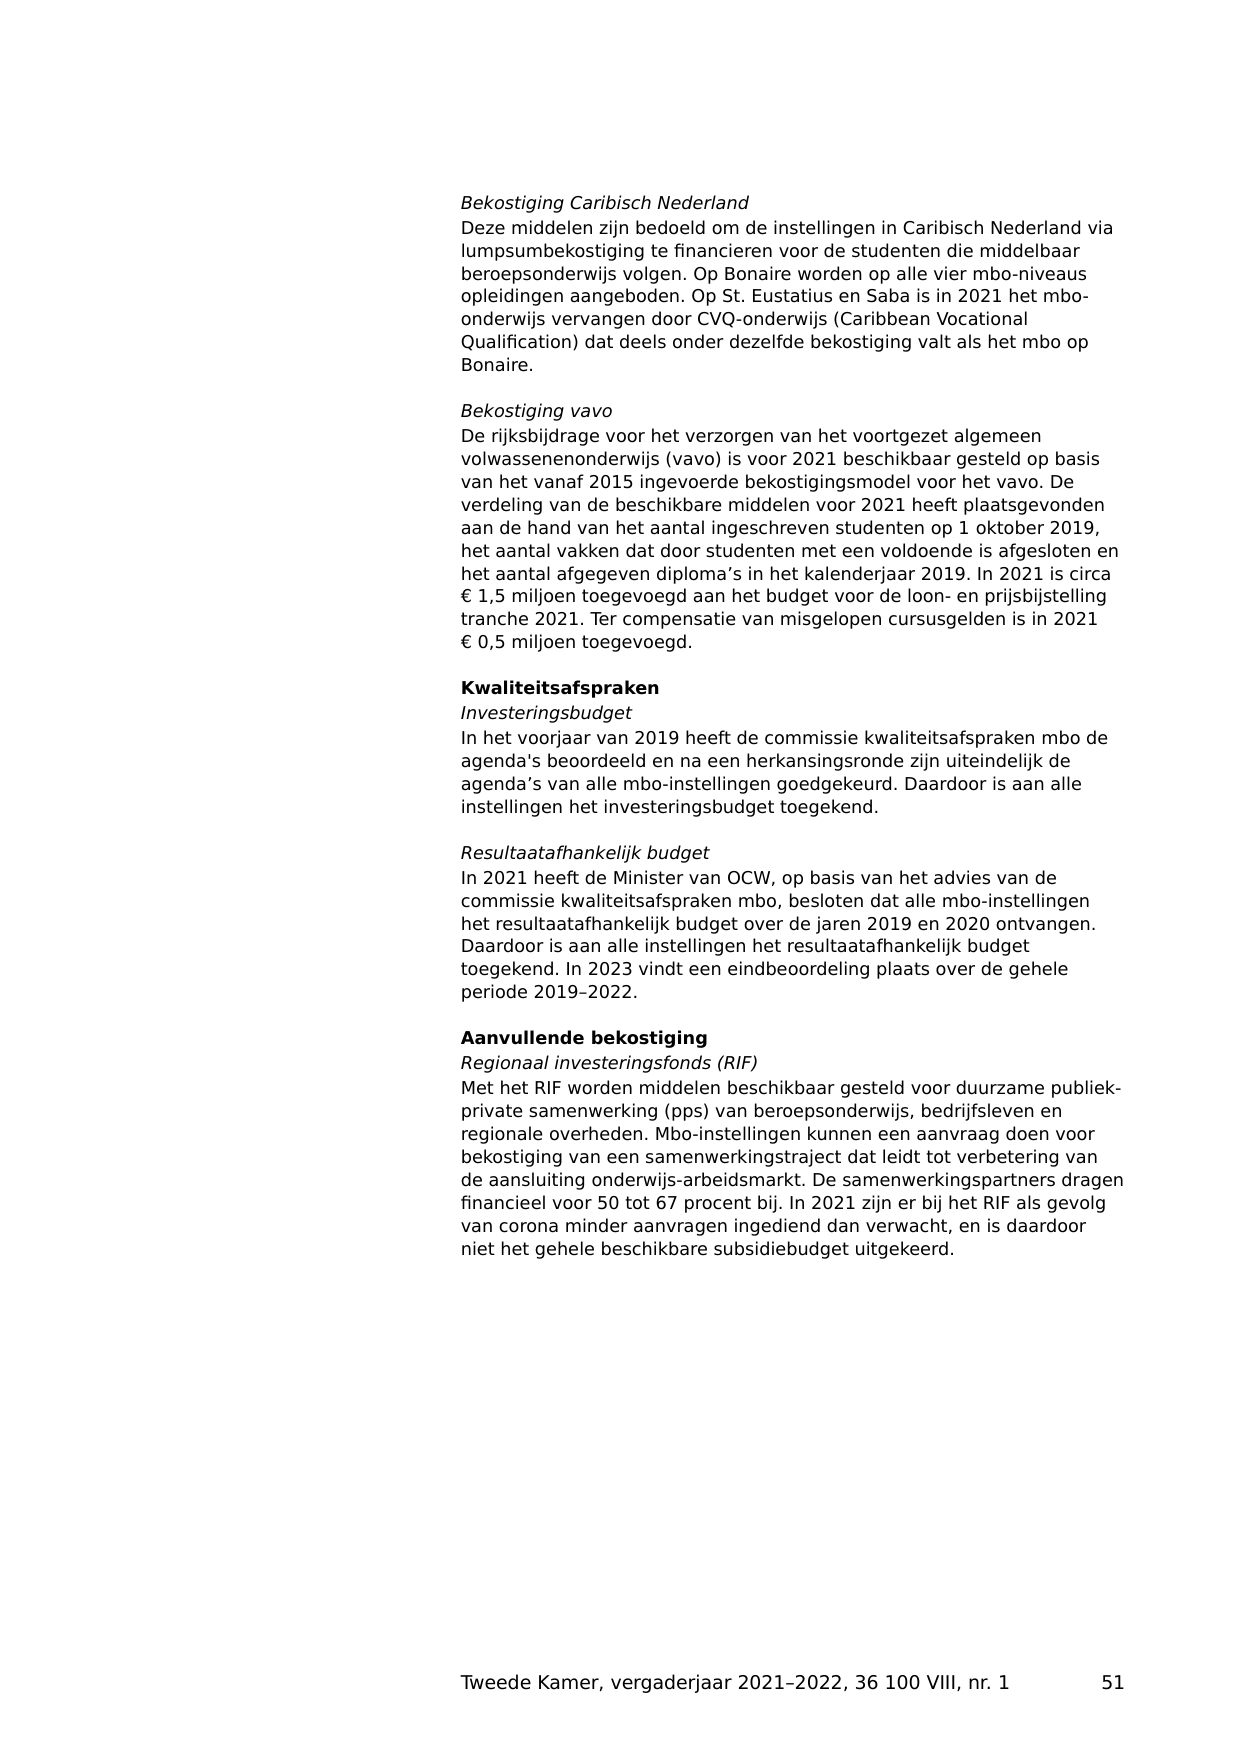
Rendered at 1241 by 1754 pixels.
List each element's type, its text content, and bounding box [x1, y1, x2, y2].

text In 2021 heeft de Minister van OCW, op basis van het advies van de commissie kwaliteitsafspraken mbo, besloten dat alle mbo-instellingen het resultaatafhankelijk budget over de jaren 2019 en 2020 ontvangen. Daardoor is aan alle instellingen het resultaatafhankelijk budget toegekend. In 2023 vindt een eindbeoordeling plaats over de gehele periode 2019–2022. [461, 866, 1125, 1003]
text Resultaatafhankelijk budget [461, 841, 1125, 864]
text Regionaal investeringsfonds (RIF) [461, 1051, 1125, 1074]
text Kwaliteitsafspraken [461, 676, 1125, 699]
text Deze middelen zijn bedoeld om de instellingen in Caribisch Nederland via lumpsumbekostiging te financieren voor de studenten die middelbaar beroepsonderwijs volgen. Op Bonaire worden op alle vier mbo-niveaus opleidingen aangeboden. Op St. Eustatius en Saba is in 2021 het mbo-onderwijs vervangen door CVQ-onderwijs (Caribbean Vocational Qualification) dat deels onder dezelfde bekostiging valt als het mbo op Bonaire. [461, 216, 1125, 376]
text Investeringsbudget [461, 701, 1125, 724]
text Bekostiging vavo [461, 399, 1125, 422]
text Bekostiging Caribisch Nederland [461, 191, 1125, 214]
text In het voorjaar van 2019 heeft de commissie kwaliteitsafspraken mbo de agenda's beoordeeld en na een herkansingsronde zijn uiteindelijk de agenda’s van alle mbo-instellingen goedgekeurd. Daardoor is aan alle instellingen het investeringsbudget toegekend. [461, 726, 1125, 818]
text De rijksbijdrage voor het verzorgen van het voortgezet algemeen volwassenenonderwijs (vavo) is voor 2021 beschikbaar gesteld op basis van het vanaf 2015 ingevoerde bekostigingsmodel voor het vavo. De verdeling van de beschikbare middelen voor 2021 heeft plaatsgevonden aan de hand van het aantal ingeschreven studenten op 1 oktober 2019, het aantal vakken dat door studenten met een voldoende is afgesloten en het aantal afgegeven diploma’s in het kalenderjaar 2019. In 2021 is circa € 1,5 miljoen toegevoegd aan het budget voor de loon- en prijsbijstelling tranche 2021. Ter compensatie van misgelopen cursusgelden is in 2021 € 0,5 miljoen toegevoegd. [461, 424, 1125, 653]
text Met het RIF worden middelen beschikbaar gesteld voor duurzame publiek-private samenwerking (pps) van beroepsonderwijs, bedrijfsleven en regionale overheden. Mbo-instellingen kunnen een aanvraag doen voor bekostiging van een samenwerkingstraject dat leidt tot verbetering van de aansluiting onderwijs-arbeidsmarkt. De samenwerkingspartners dragen financieel voor 50 tot 67 procent bij. In 2021 zijn er bij het RIF als gevolg van corona minder aanvragen ingediend dan verwacht, en is daardoor niet het gehele beschikbare subsidiebudget uitgekeerd. [461, 1076, 1125, 1259]
text Aanvullende bekostiging [461, 1026, 1125, 1049]
